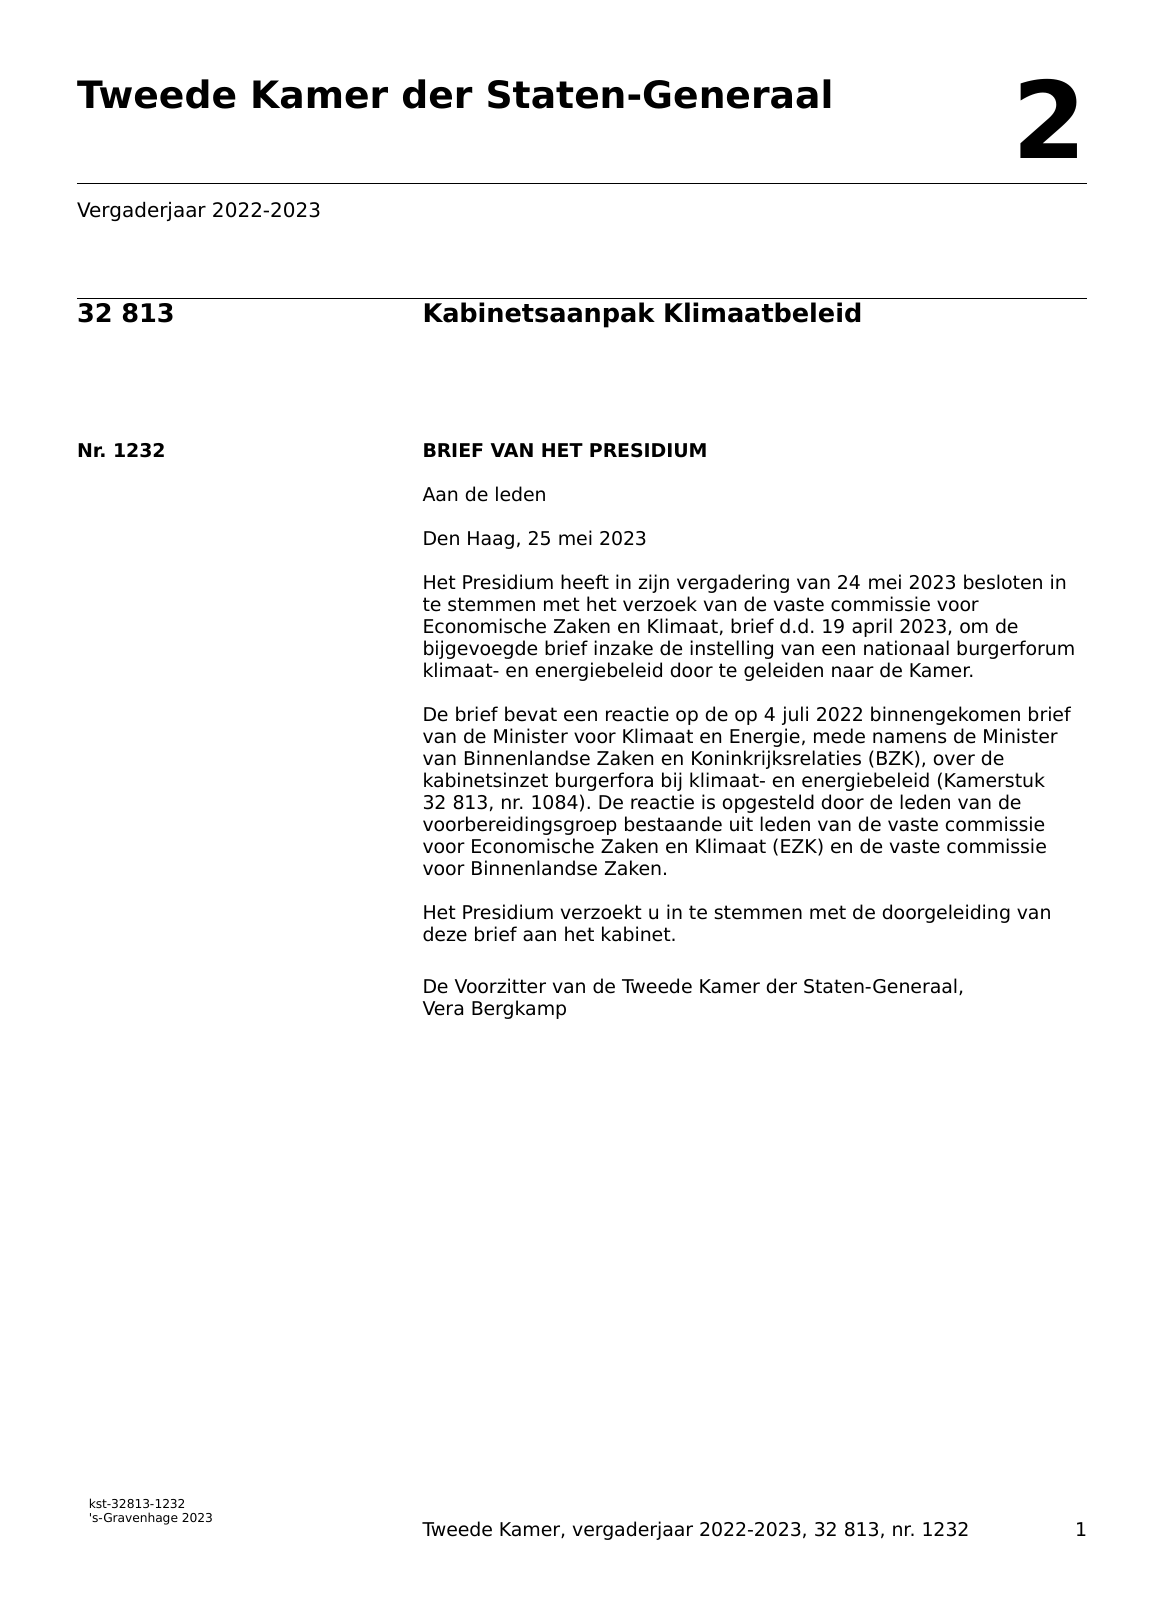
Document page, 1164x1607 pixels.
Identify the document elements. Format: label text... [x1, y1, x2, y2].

text De brief bevat een reactie op de op 4 juli 2022 binnengekomen brief van de Minister voor Klimaat en Energie, mede namens de Minister van Binnenlandse Zaken en Koninkrijksrelaties (BZK), over de kabinetsinzet burgerfora bij klimaat- en energiebeleid (Kamerstuk 32 813, nr. 1084). De reactie is opgesteld door de leden van de voorbereidingsgroep bestaande uit leden van de vaste commissie voor Economische Zaken en Klimaat (EZK) en de vaste commissie voor Binnenlandse Zaken. [422, 704, 1087, 880]
text Het Presidium verzoekt u in te stemmen met de doorgeleiding van deze brief aan het kabinet. [422, 902, 1087, 946]
table_header Tweede Kamer der Staten-Generaal [77, 59, 886, 183]
subtitle 32 813 Kabinetsaanpak Klimaatbeleid [77, 299, 1087, 329]
text De Voorzitter van de Tweede Kamer der Staten-Generaal, Vera Bergkamp [422, 976, 1087, 1020]
text kst-32813-1232 [88, 1497, 323, 1511]
text Het Presidium heeft in zijn vergadering van 24 mei 2023 besloten in te stemmen met het verzoek van de vaste commissie voor Economische Zaken en Klimaat, brief d.d. 19 april 2023, om de bijgevoegde brief inzake de instelling van een nationaal burgerforum klimaat- en energiebeleid door te geleiden naar de Kamer. [422, 572, 1087, 682]
subtitle Nr. 1232 BRIEF VAN HET PRESIDIUM [77, 440, 1087, 462]
text Aan de leden [422, 484, 1087, 506]
text Den Haag, 25 mei 2023 [422, 528, 1087, 550]
text 's-Gravenhage 2023 [88, 1511, 323, 1525]
table_header 2 [886, 59, 1087, 183]
table_cell Vergaderjaar 2022-2023 [77, 184, 1087, 298]
